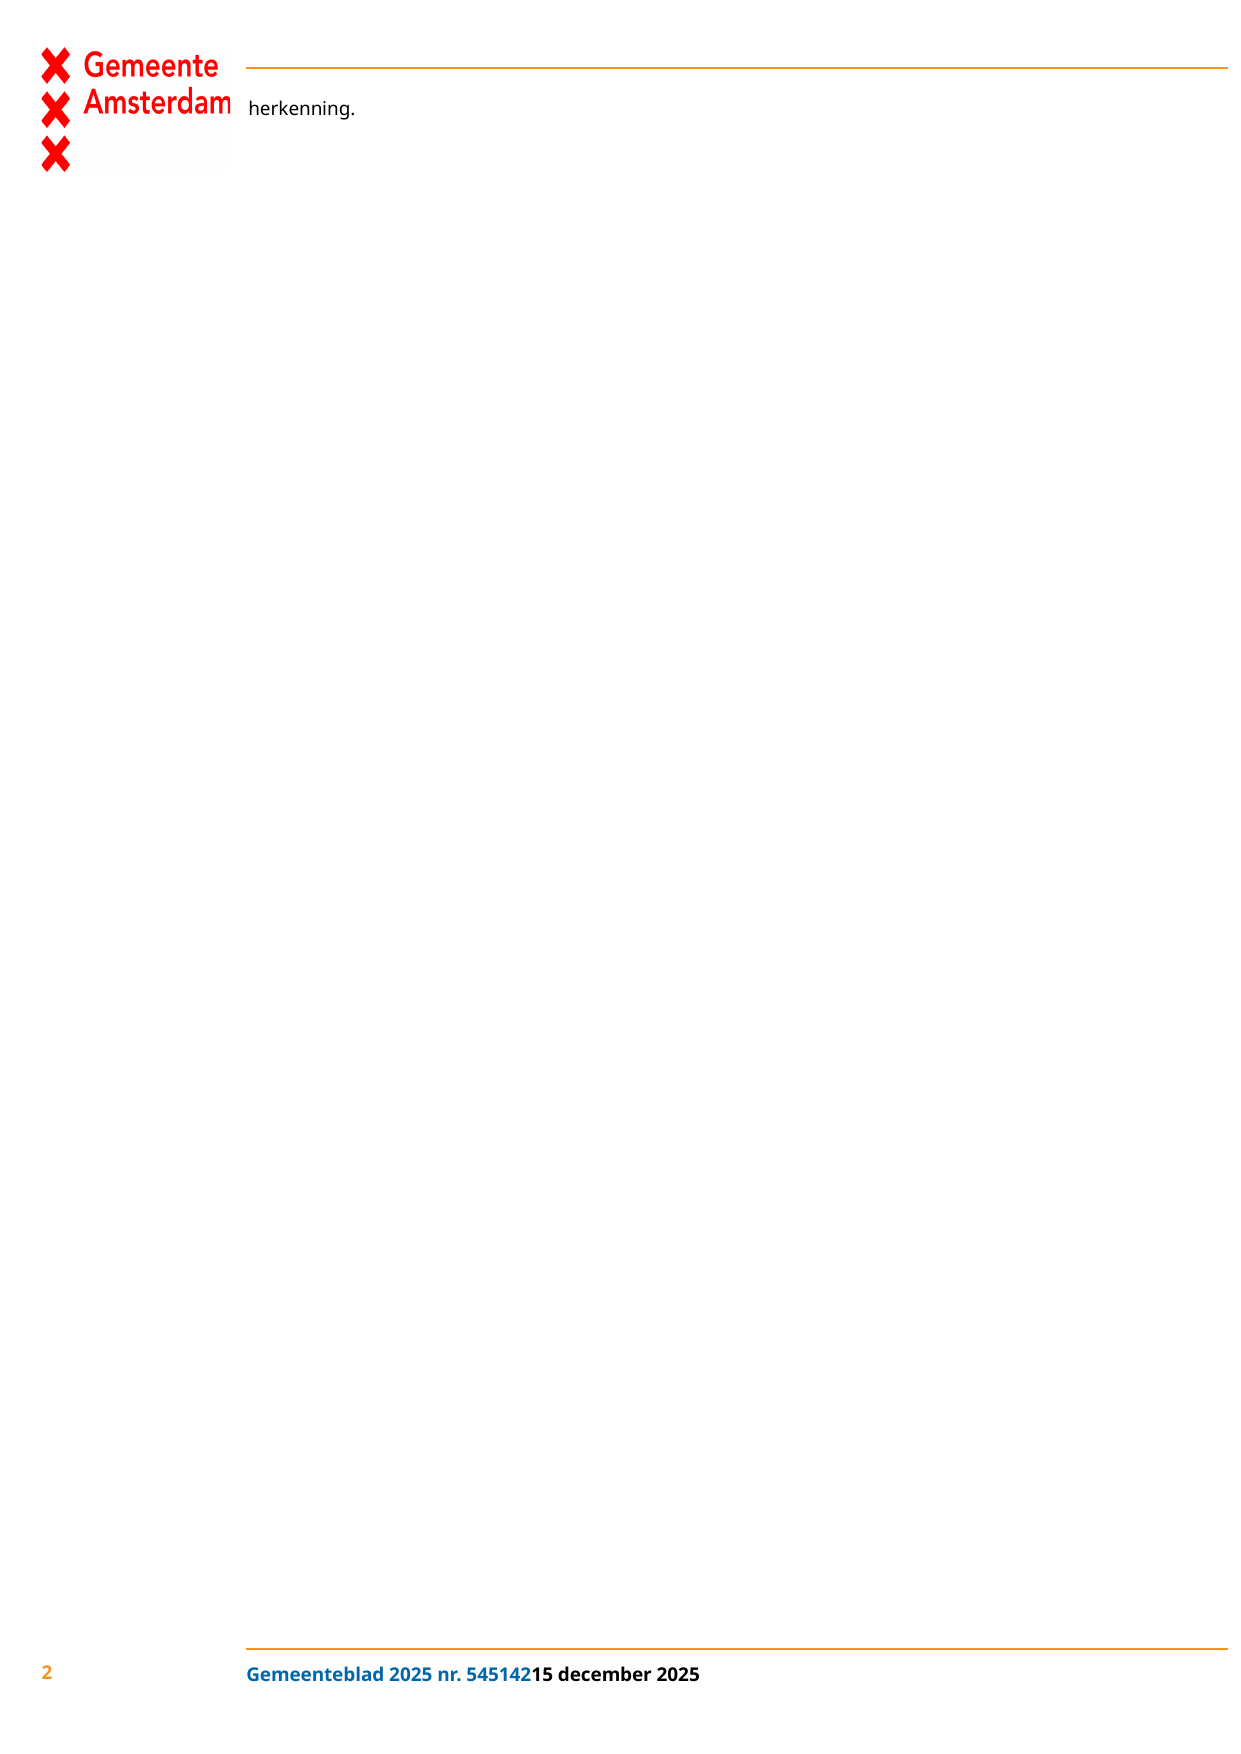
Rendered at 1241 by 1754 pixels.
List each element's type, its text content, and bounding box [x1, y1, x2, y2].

text herkenning. [248, 95, 1152, 121]
picture [41, 47, 231, 172]
